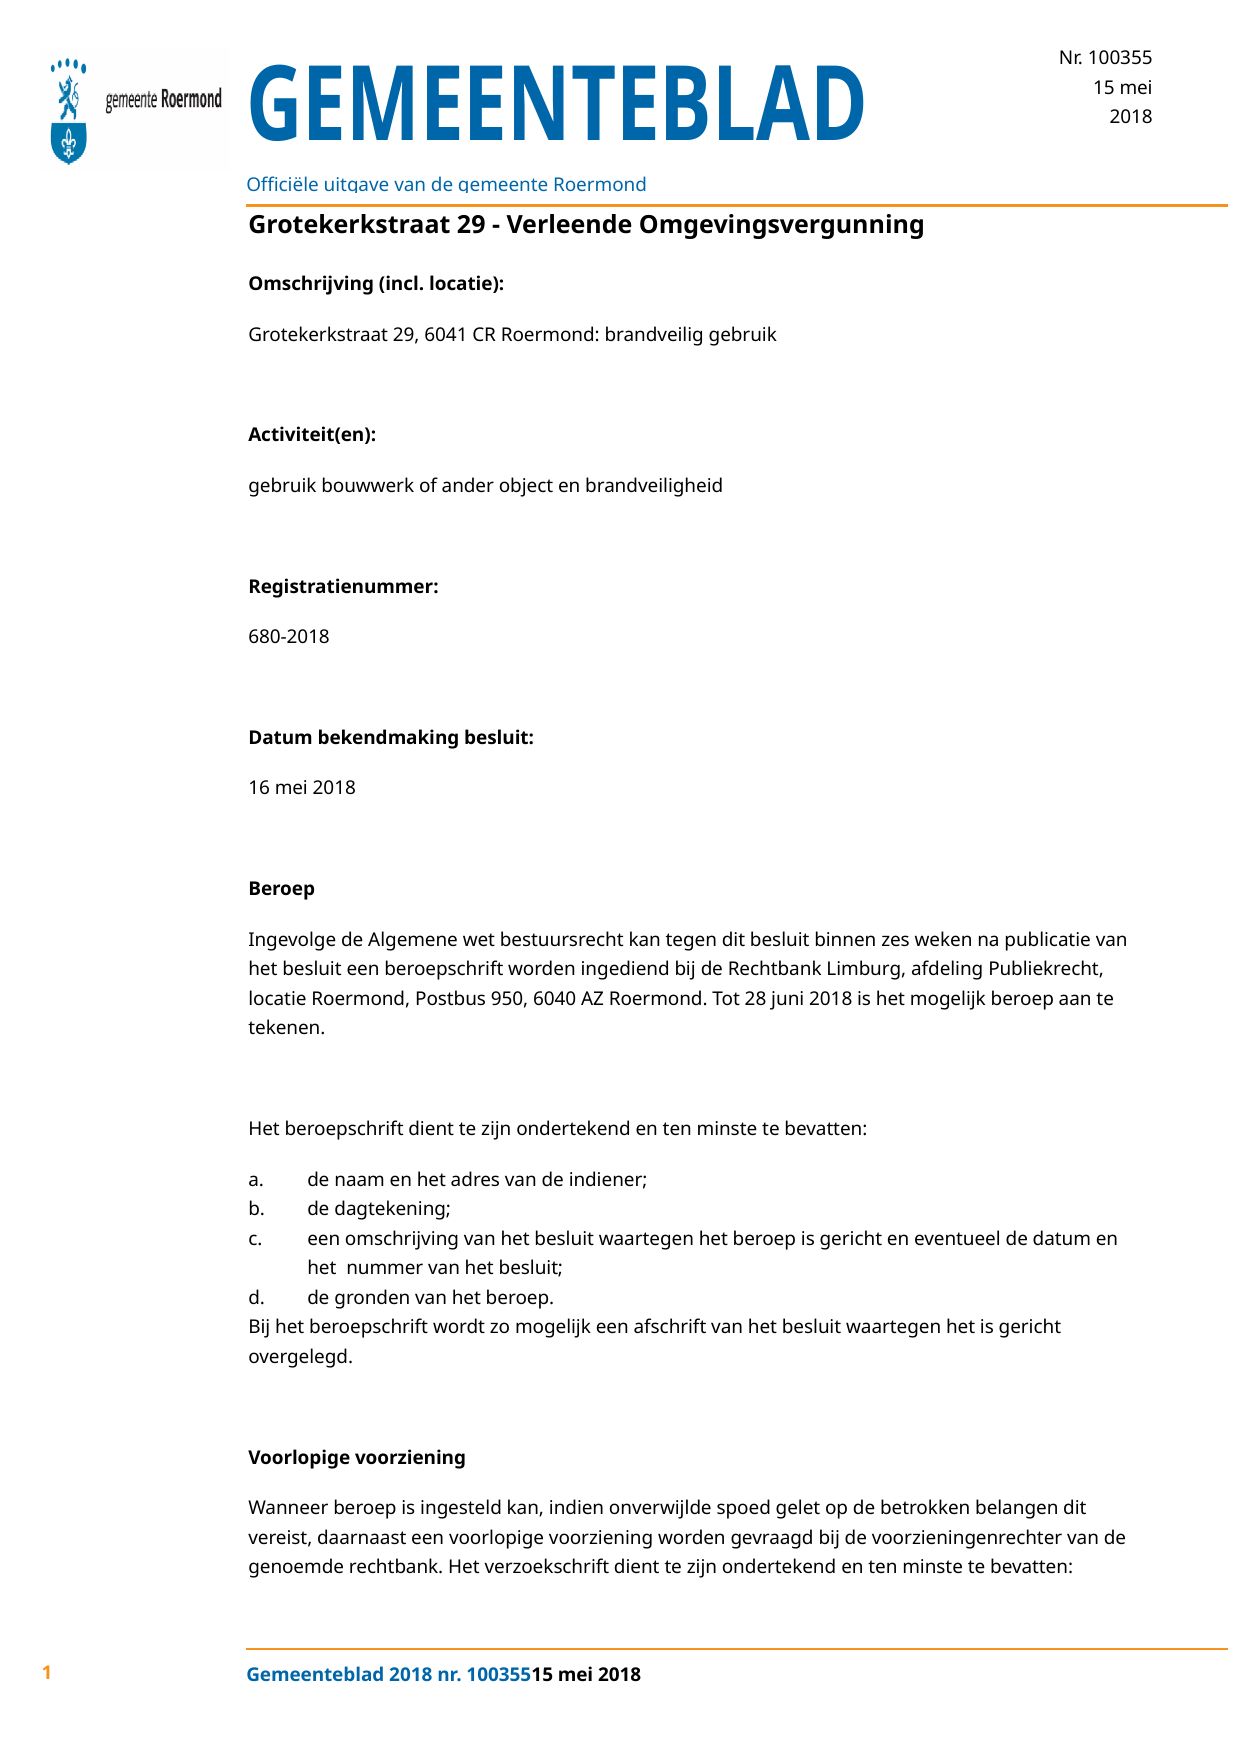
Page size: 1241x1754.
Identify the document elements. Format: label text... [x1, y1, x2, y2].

text Registratienummer: [248, 573, 1152, 598]
text 680-2018 [248, 623, 1152, 649]
text Wanneer beroep is ingesteld kan, indien onverwijlde spoed gelet op de betrokken belangen dit vereist, daarnaast een voorlopige voorziening worden gevraagd bij de voorzieningenrechter van de genoemde rechtbank. Het verzoekschrift dient te zijn ondertekend en ten minste te bevatten: [248, 1494, 1152, 1579]
text Omschrijving (incl. locatie): [248, 270, 1152, 296]
text Grotekerkstraat 29 - Verleende Omgevingsvergunning [248, 207, 1152, 241]
text Voorlopige voorziening [248, 1444, 1152, 1470]
list de dagtekening; [248, 1195, 1152, 1221]
text Grotekerkstraat 29, 6041 CR Roermond: brandveilig gebruik [248, 321, 1152, 346]
text Beroep [248, 875, 1152, 901]
list een omschrijving van het besluit waartegen het beroep is gericht en eventueel de datum en het nummer van het besluit; [248, 1225, 1152, 1280]
list de naam en het adres van de indiener; [248, 1166, 1152, 1191]
text Het beroepschrift dient te zijn ondertekend en ten minste te bevatten: [248, 1115, 1152, 1141]
text Bij het beroepschrift wordt zo mogelijk een afschrift van het besluit waartegen het is gericht overgelegd. [248, 1314, 1152, 1369]
text Datum bekendmaking besluit: [248, 724, 1152, 750]
text gebruik bouwwerk of ander object en brandveiligheid [248, 472, 1152, 498]
text Ingevolge de Algemene wet bestuursrecht kan tegen dit besluit binnen zes weken na publicatie van het besluit een beroepschrift worden ingediend bij de Rechtbank Limburg, afdeling Publiekrecht, locatie Roermond, Postbus 950, 6040 AZ Roermond. Tot 28 juni 2018 is het mogelijk beroep aan te tekenen. [248, 926, 1152, 1040]
text 16 mei 2018 [248, 774, 1152, 800]
text Activiteit(en): [248, 422, 1152, 447]
list de gronden van het beroep. [248, 1284, 1152, 1310]
picture [41, 47, 231, 172]
